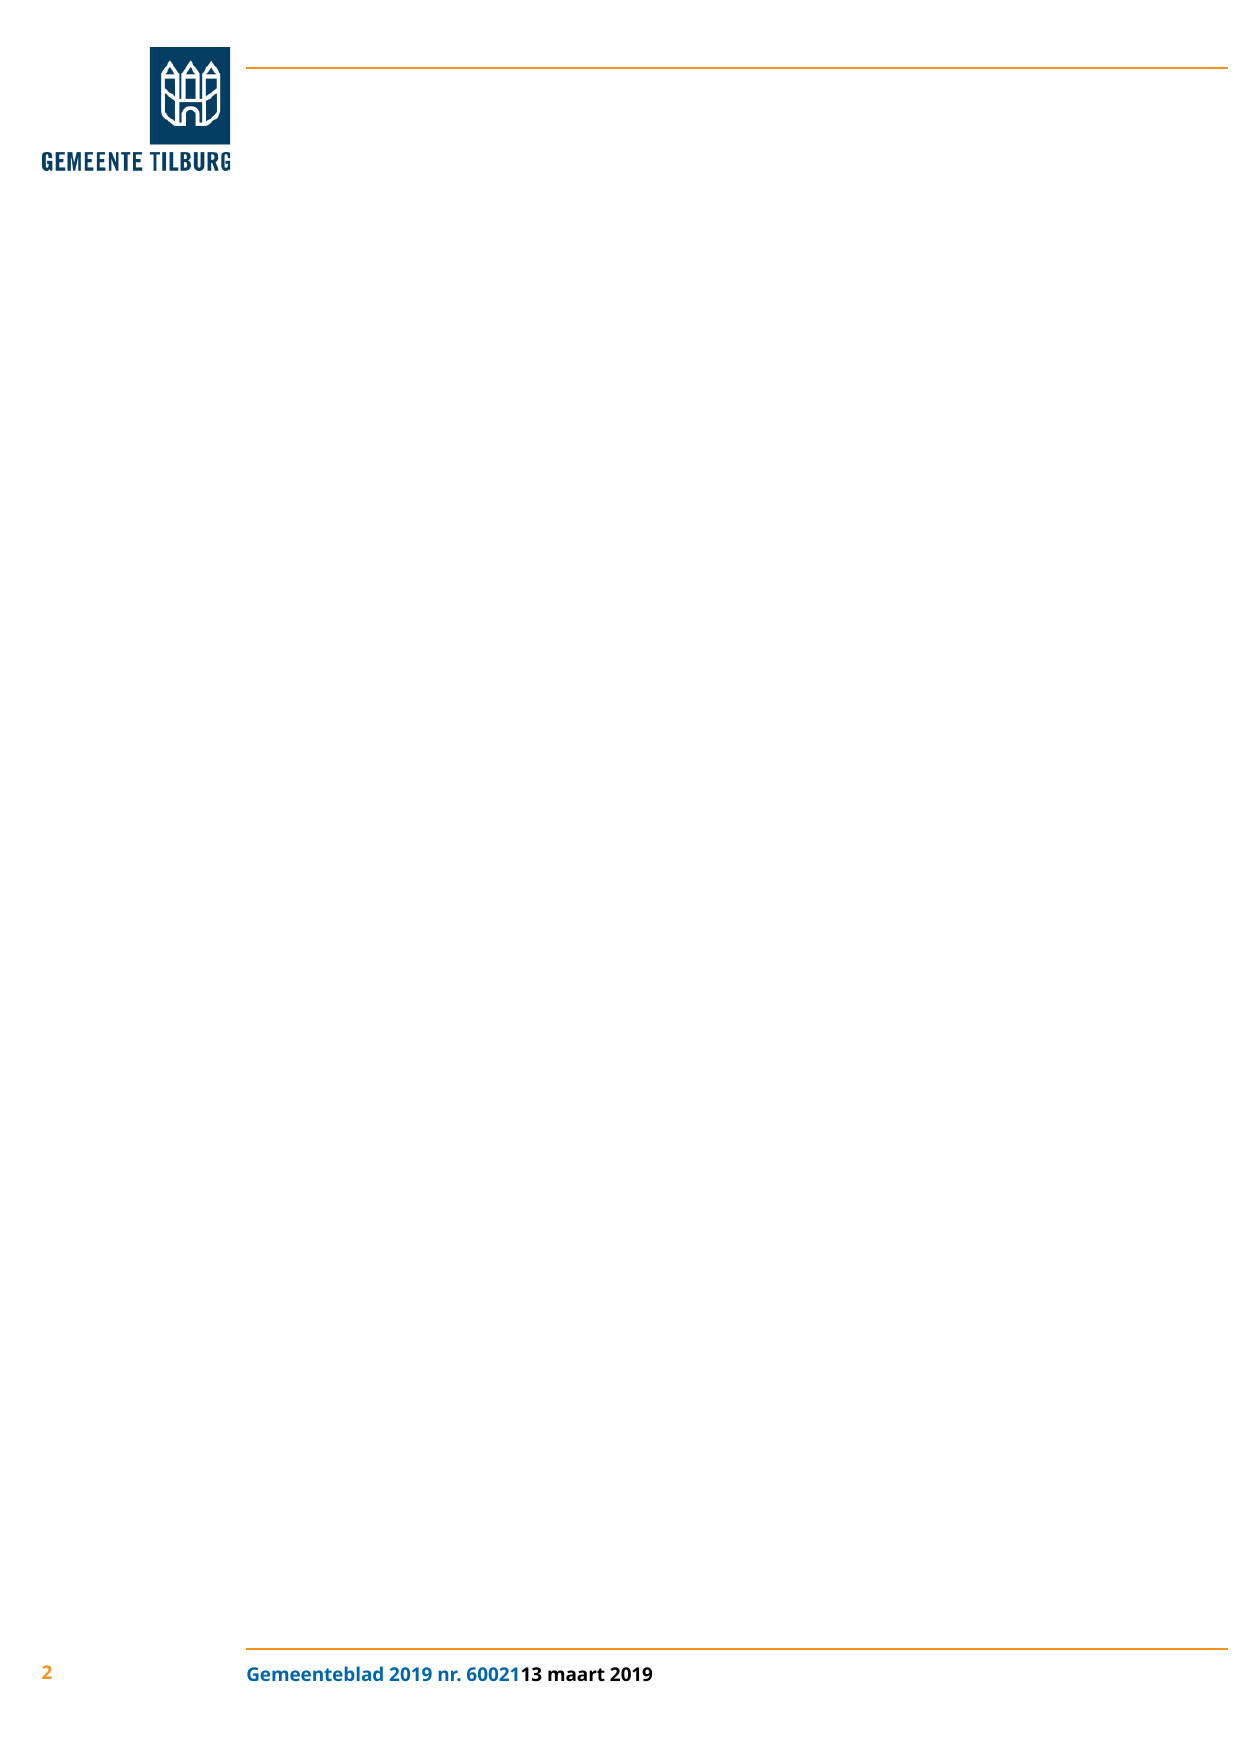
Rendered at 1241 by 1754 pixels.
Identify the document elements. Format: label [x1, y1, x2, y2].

picture [41, 47, 231, 172]
